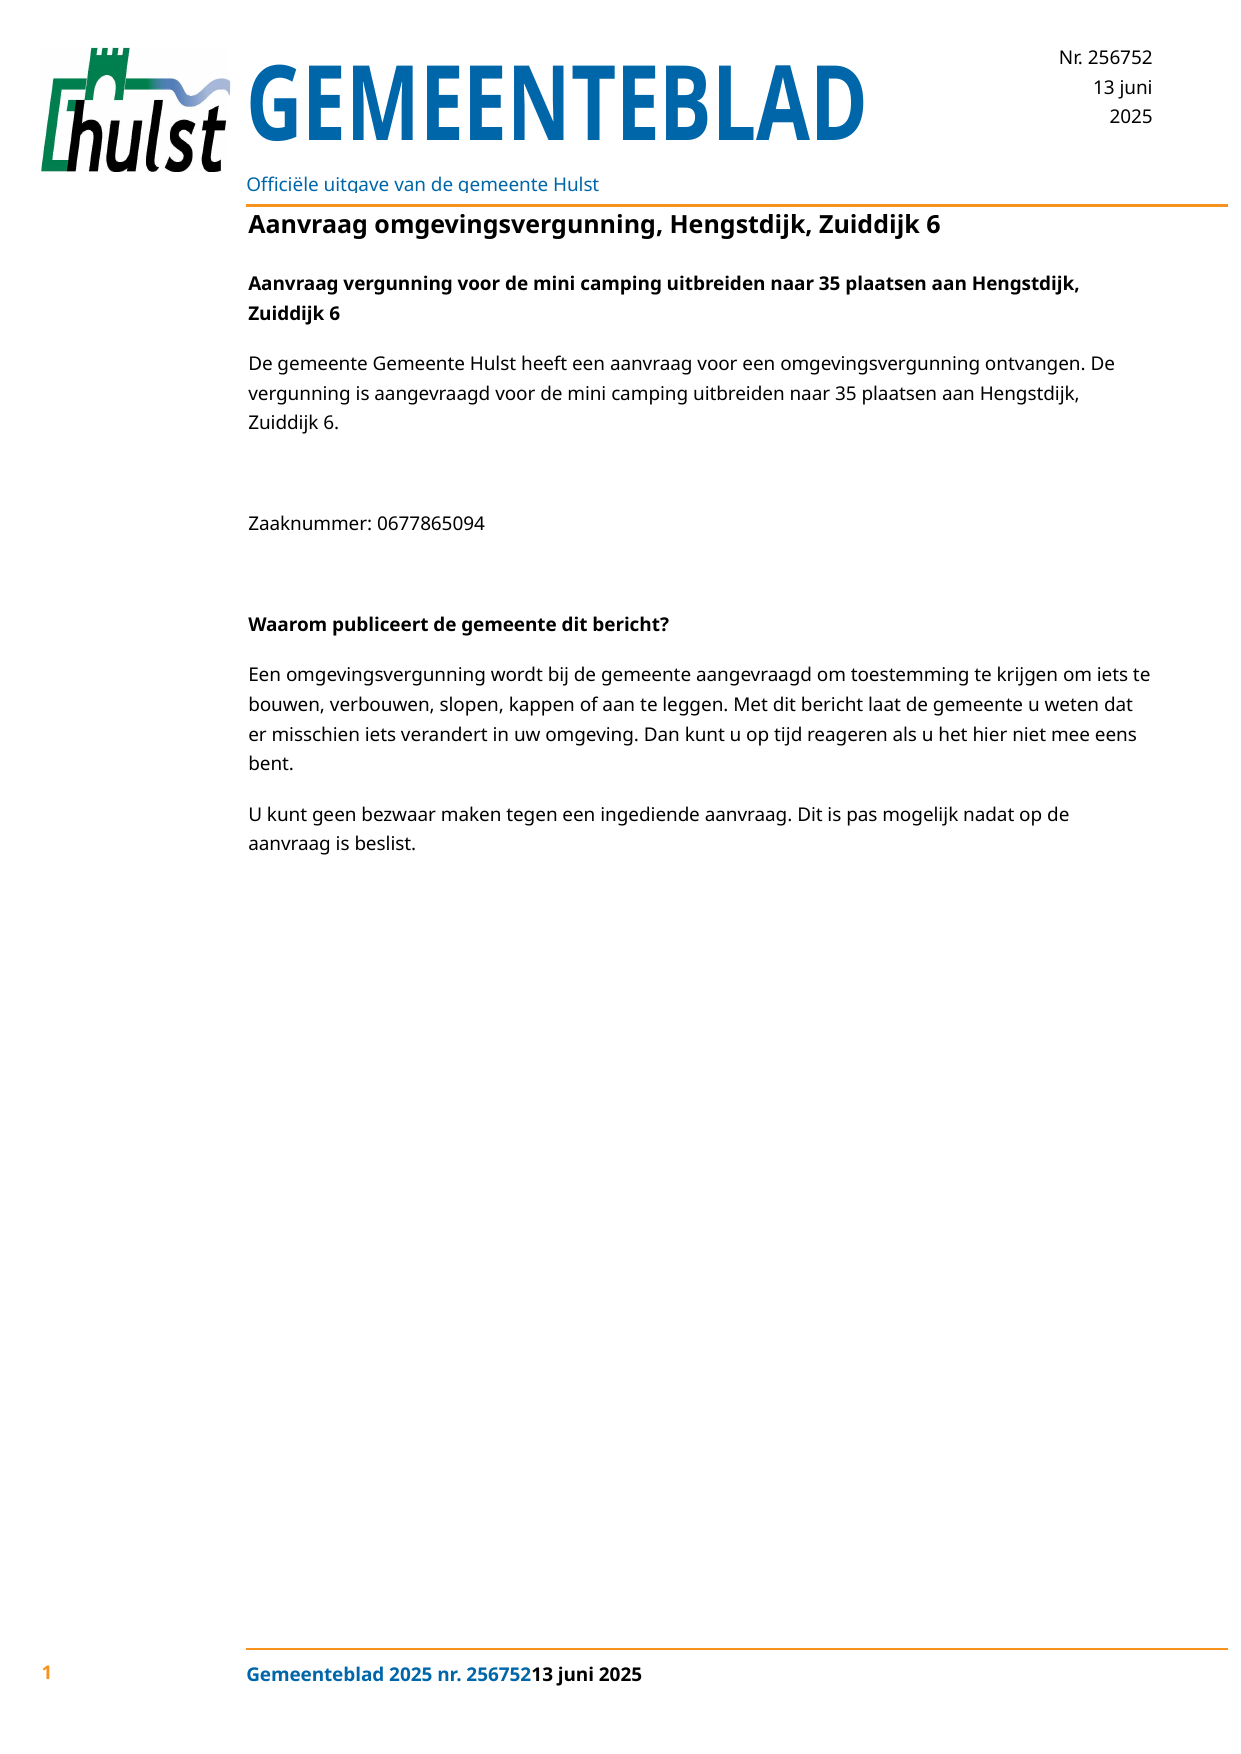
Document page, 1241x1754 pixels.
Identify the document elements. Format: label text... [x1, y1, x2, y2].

text Aanvraag omgevingsvergunning, Hengstdijk, Zuiddijk 6 [248, 207, 1152, 241]
text Aanvraag vergunning voor de mini camping uitbreiden naar 35 plaatsen aan Hengstdijk, Zuiddijk 6 [248, 270, 1152, 326]
text Waarom publiceert de gemeente dit bericht? [248, 611, 1152, 637]
text Een omgevingsvergunning wordt bij de gemeente aangevraagd om toestemming te krijgen om iets te bouwen, verbouwen, slopen, kappen of aan te leggen. Met dit bericht laat de gemeente u weten dat er misschien iets verandert in uw omgeving. Dan kunt u op tijd reageren als u het hier niet mee eens bent. [248, 662, 1152, 776]
text De gemeente Gemeente Hulst heeft een aanvraag voor een omgevingsvergunning ontvangen. De vergunning is aangevraagd voor de mini camping uitbreiden naar 35 plaatsen aan Hengstdijk, Zuiddijk 6. [248, 350, 1152, 435]
picture [41, 47, 231, 172]
text Zaaknummer: 0677865094 [248, 510, 1152, 536]
text U kunt geen bezwaar maken tegen een ingediende aanvraag. Dit is pas mogelijk nadat op de aanvraag is beslist. [248, 801, 1152, 856]
